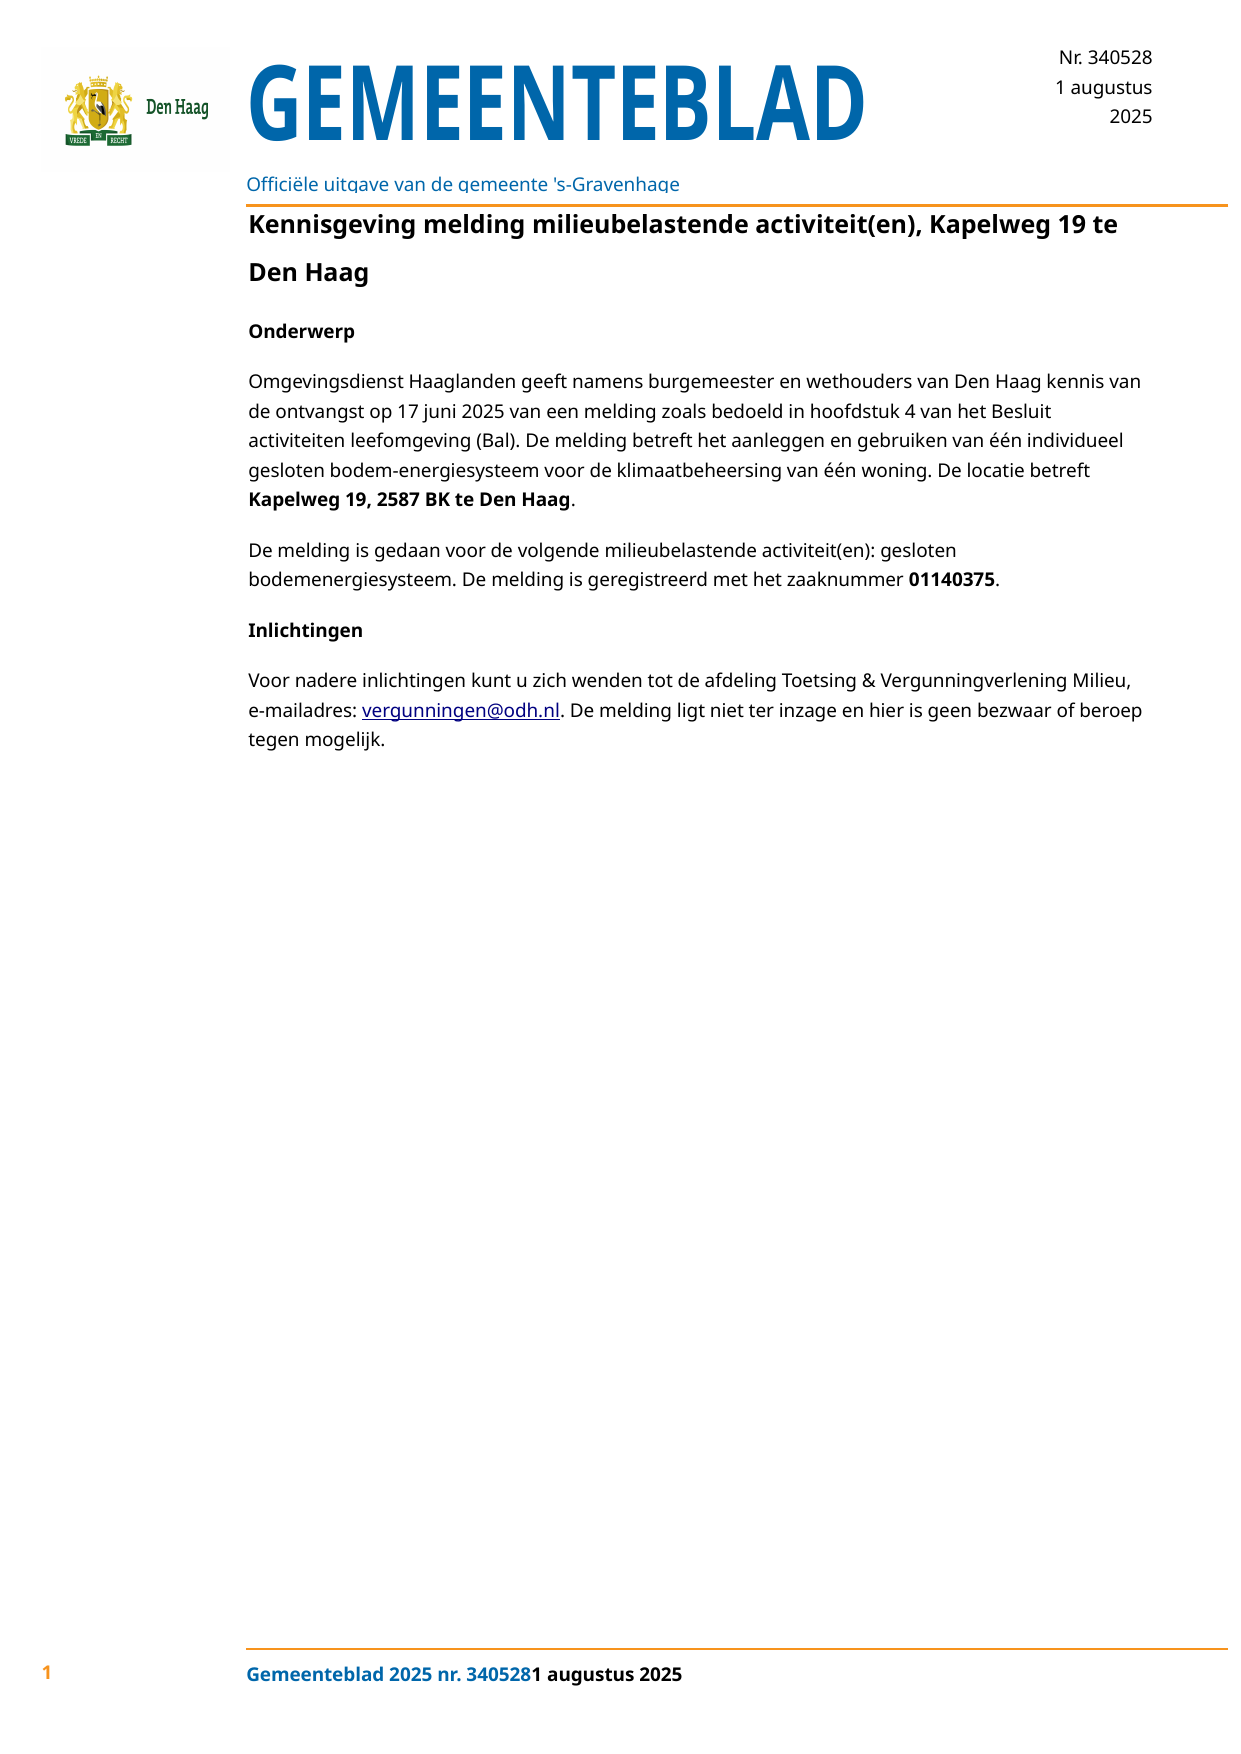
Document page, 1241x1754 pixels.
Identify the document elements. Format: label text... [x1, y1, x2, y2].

text De melding is gedaan voor de volgende milieubelastende activiteit(en): gesloten bodemenergiesysteem. De melding is geregistreerd met het zaaknummer 01140375. [248, 537, 1152, 592]
text Voor nadere inlichtingen kunt u zich wenden tot de afdeling Toetsing & Vergunningverlening Milieu, e-mailadres: vergunningen@odh.nl. De melding ligt niet ter inzage en hier is geen bezwaar of beroep tegen mogelijk. [248, 667, 1152, 752]
text Omgevingsdienst Haaglanden geeft namens burgemeester en wethouders van Den Haag kennis van de ontvangst op 17 juni 2025 van een melding zoals bedoeld in hoofdstuk 4 van het Besluit activiteiten leefomgeving (Bal). De melding betreft het aanleggen en gebruiken van één individueel gesloten bodem-energiesysteem voor de klimaatbeheersing van één woning. De locatie betreft Kapelweg 19, 2587 BK te Den Haag. [248, 368, 1152, 512]
text Onderwerp [248, 318, 1152, 344]
text Kennisgeving melding milieubelastende activiteit(en), Kapelweg 19 te Den Haag [248, 207, 1152, 288]
text Inlichtingen [248, 617, 1152, 643]
picture [41, 47, 231, 172]
